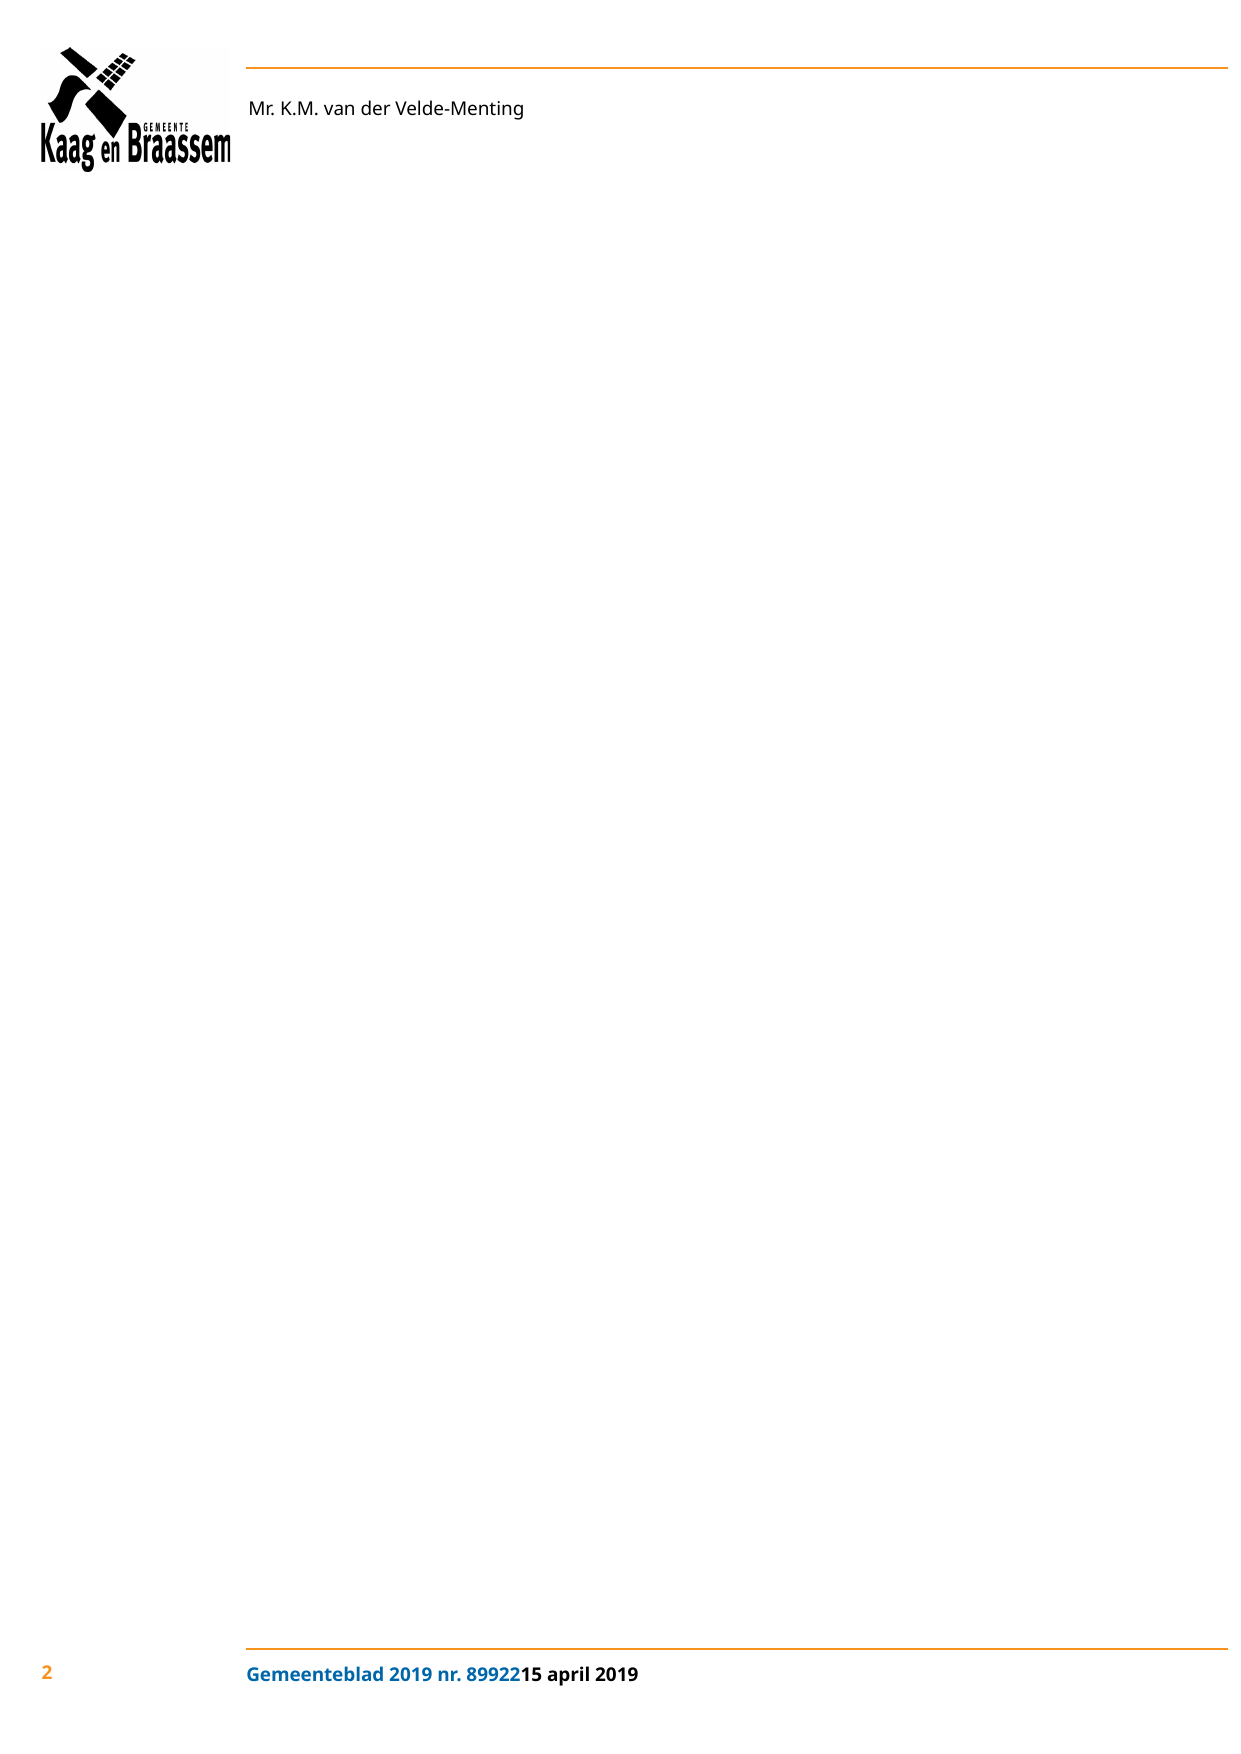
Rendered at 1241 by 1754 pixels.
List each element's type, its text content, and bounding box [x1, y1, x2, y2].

picture [41, 47, 231, 172]
text Mr. K.M. van der Velde-Menting [248, 95, 1152, 121]
